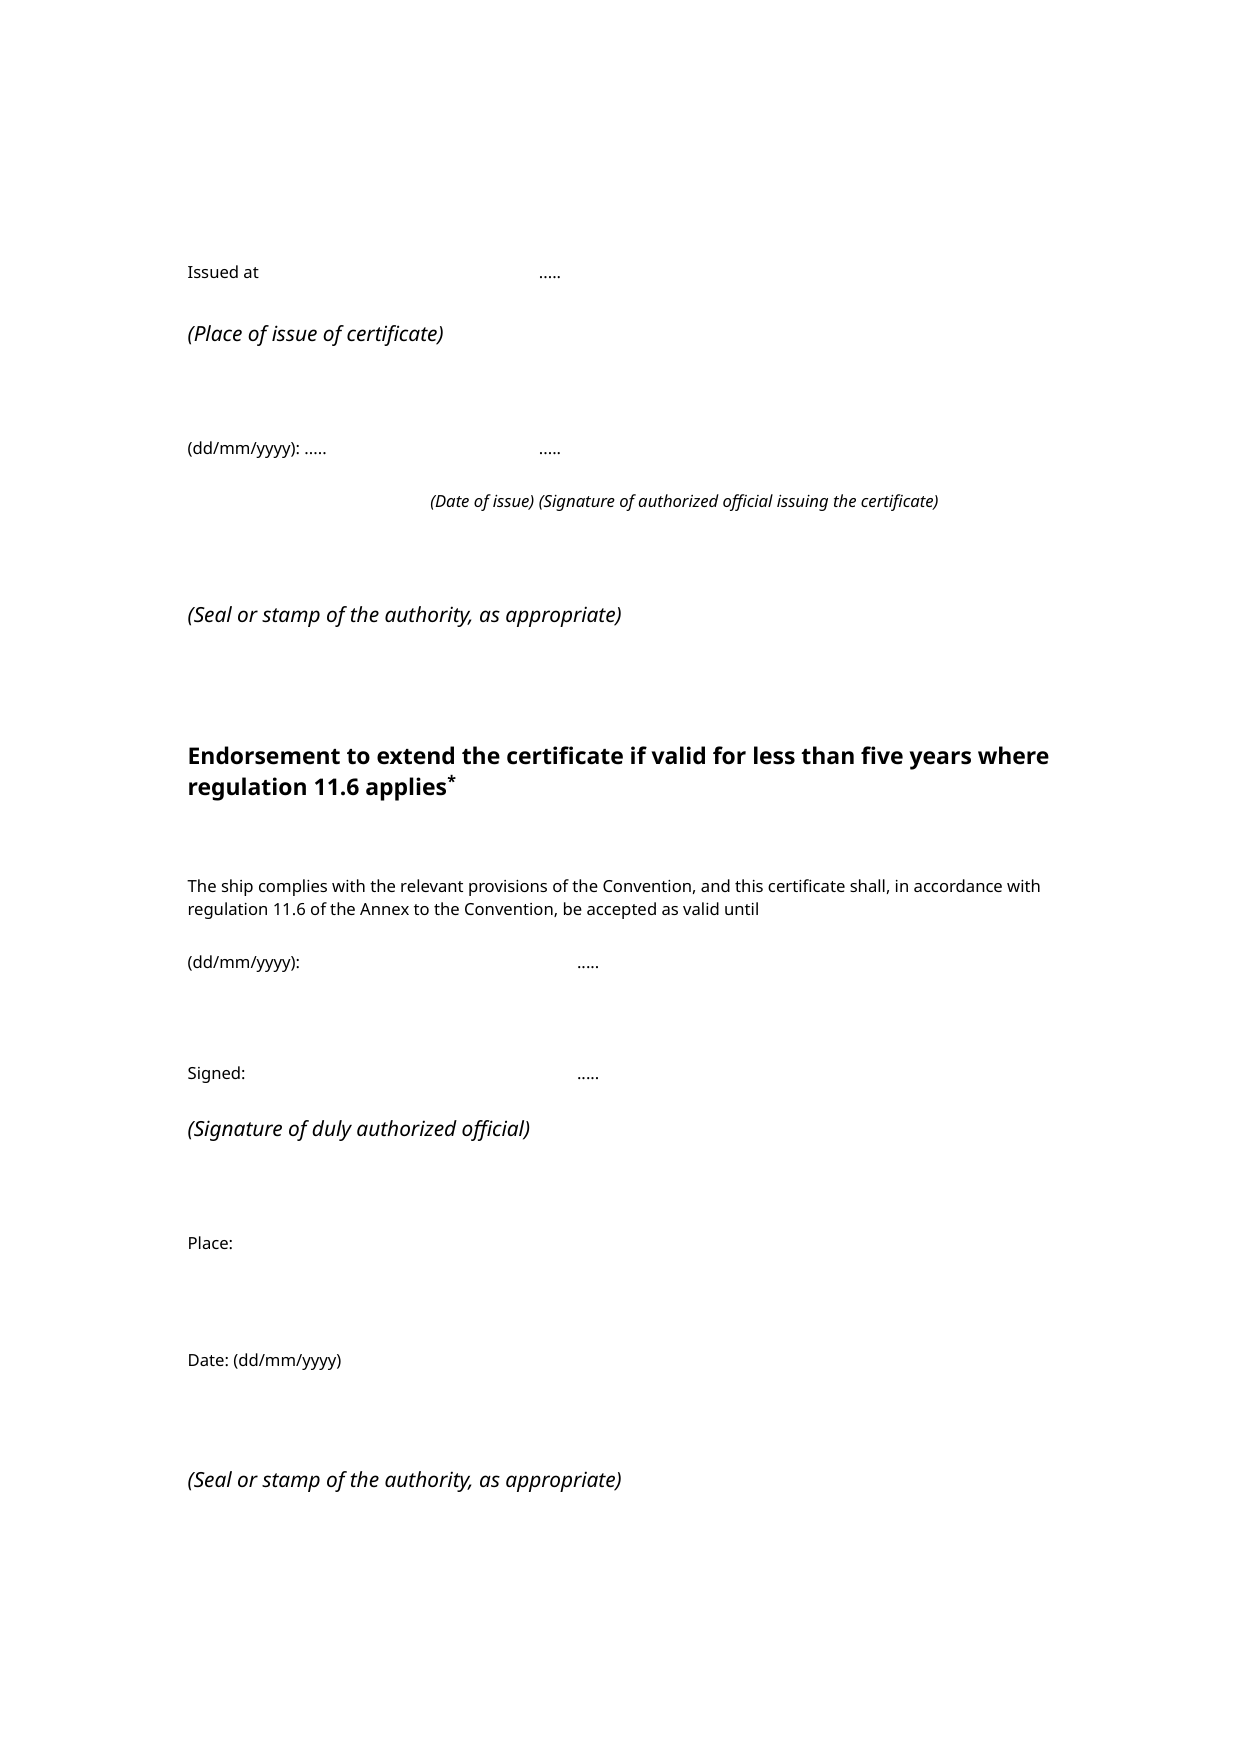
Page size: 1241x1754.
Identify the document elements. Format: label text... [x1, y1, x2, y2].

table_cell [188, 542, 539, 600]
table_cell [188, 1173, 1053, 1231]
table_cell (Signature of authorized official issuing the certificate) [539, 489, 1053, 542]
table_cell ..... [539, 436, 1053, 489]
table_cell ..... [577, 951, 1053, 1003]
table_cell [787, 261, 907, 319]
table_cell [577, 1003, 1053, 1062]
table_cell (Place of issue of certificate) [188, 320, 1053, 378]
table_cell [188, 1003, 577, 1062]
table_cell Signed: [188, 1062, 577, 1114]
table_cell [188, 203, 1053, 261]
table_cell [188, 1407, 577, 1465]
table_cell ..... [577, 1062, 1053, 1114]
table_header The ship complies with the relevant provisions of the Convention, and this certificate shall, in accordance with regulation 11.6 of the Annex to the Convention, be accepted as valid until [188, 875, 1053, 951]
table_cell (dd/mm/yyyy): ..... [188, 436, 539, 489]
table_cell [188, 378, 539, 436]
table_cell [907, 261, 1053, 319]
table_cell ..... [539, 261, 787, 319]
table_cell Issued at [188, 261, 539, 319]
table_cell [577, 1290, 1053, 1348]
table_cell (Signature of duly authorized official) [188, 1114, 1053, 1173]
table_cell Date: (dd/mm/yyyy) [188, 1348, 577, 1407]
table_cell (Date of issue) [188, 489, 539, 542]
table_cell [188, 150, 1053, 203]
subtitle Endorsement to extend the certificate if valid for less than five years where regulation 11.6 applies* [187, 740, 1053, 802]
table_cell [577, 1407, 1053, 1465]
table_cell Place: [188, 1231, 577, 1290]
table_cell [539, 378, 1053, 436]
table_cell (Seal or stamp of the authority, as appropriate) [188, 600, 1053, 659]
table_cell [577, 1348, 1053, 1407]
table_cell (Seal or stamp of the authority, as appropriate) [188, 1465, 1053, 1523]
table_cell [188, 1290, 577, 1348]
table_cell (dd/mm/yyyy): [188, 951, 577, 1003]
table_cell [539, 542, 1053, 600]
table_cell [577, 1231, 1053, 1290]
